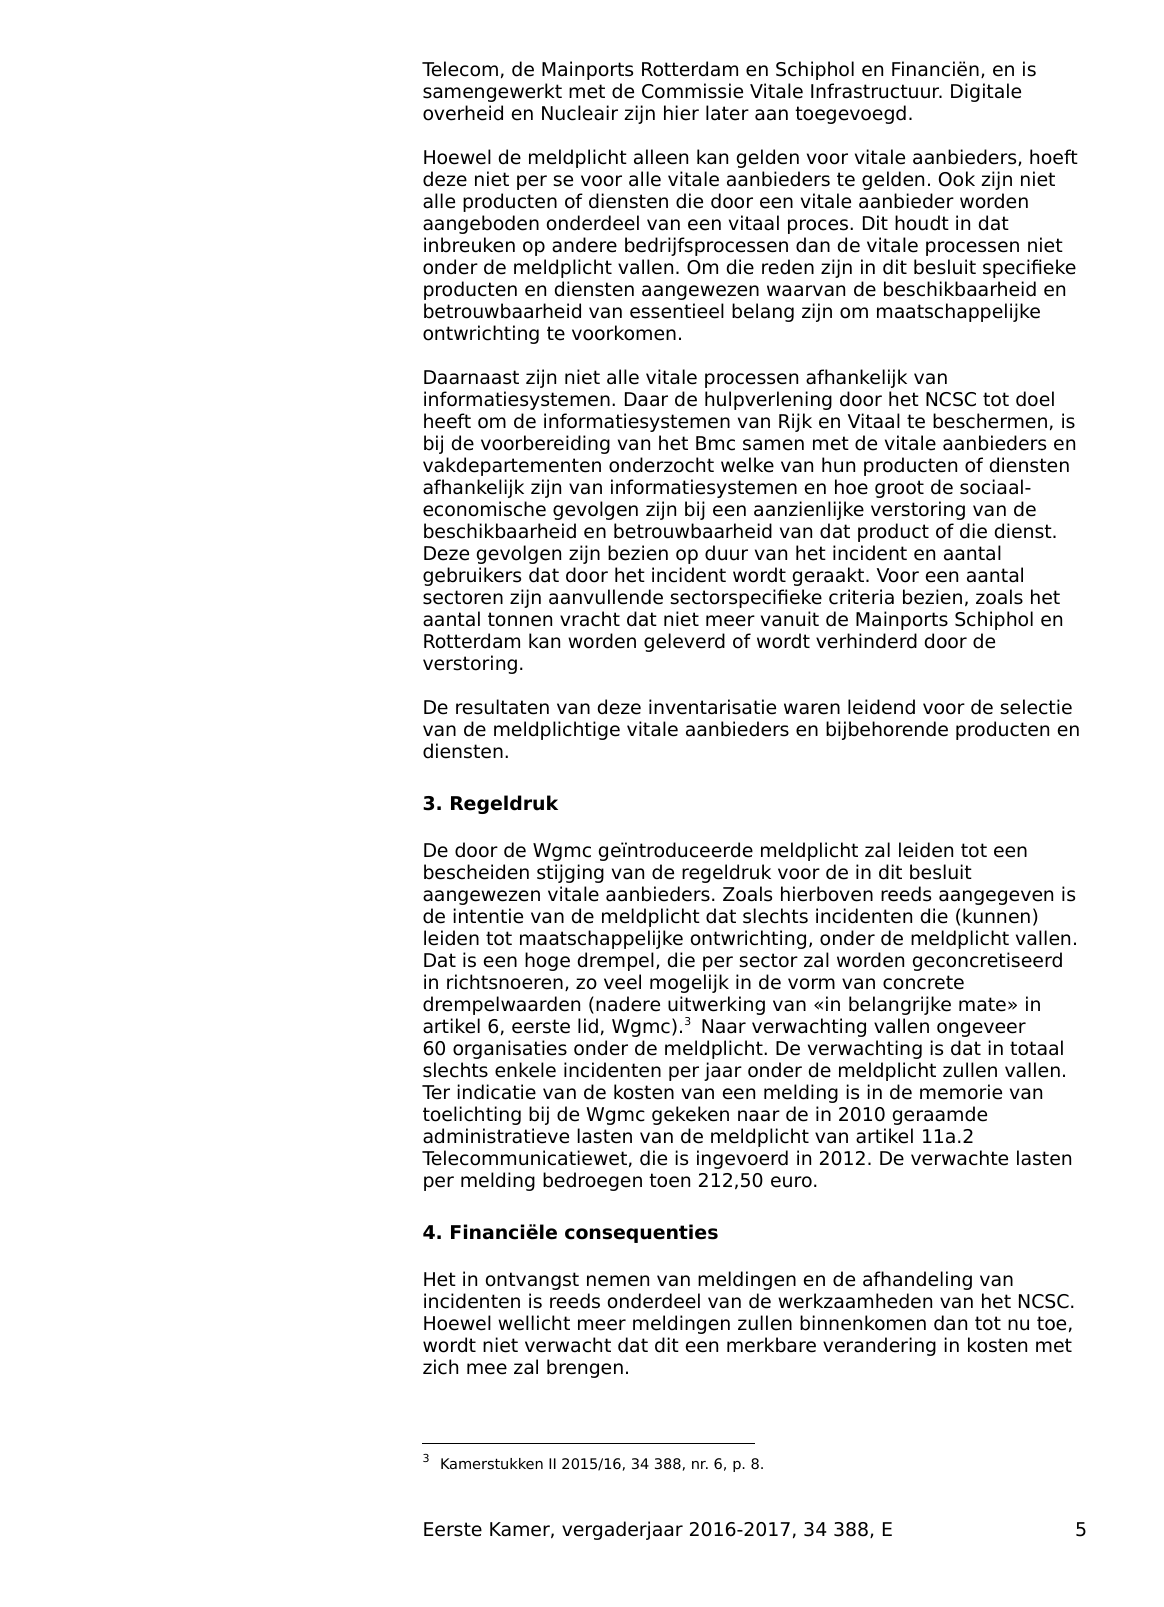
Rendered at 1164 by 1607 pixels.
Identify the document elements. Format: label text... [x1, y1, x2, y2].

text Het in ontvangst nemen van meldingen en de afhandeling van incidenten is reeds onderdeel van de werkzaamheden van het NCSC. Hoewel wellicht meer meldingen zullen binnenkomen dan tot nu toe, wordt niet verwacht dat dit een merkbare verandering in kosten met zich mee zal brengen. [422, 1269, 1087, 1378]
text Hoewel de meldplicht alleen kan gelden voor vitale aanbieders, hoeft deze niet per se voor alle vitale aanbieders te gelden. Ook zijn niet alle producten of diensten die door een vitale aanbieder worden aangeboden onderdeel van een vitaal proces. Dit houdt in dat inbreuken op andere bedrijfsprocessen dan de vitale processen niet onder de meldplicht vallen. Om die reden zijn in dit besluit specifieke producten en diensten aangewezen waarvan de beschikbaarheid en betrouwbaarheid van essentieel belang zijn om maatschappelijke ontwrichting te voorkomen. [422, 147, 1087, 345]
text De door de Wgmc geïntroduceerde meldplicht zal leiden tot een bescheiden stijging van de regeldruk voor de in dit besluit aangewezen vitale aanbieders. Zoals hierboven reeds aangegeven is de intentie van de meldplicht dat slechts incidenten die (kunnen) leiden tot maatschappelijke ontwrichting, onder de meldplicht vallen. Dat is een hoge drempel, die per sector zal worden geconcretiseerd in richtsnoeren, zo veel mogelijk in de vorm van concrete drempelwaarden (nadere uitwerking van «in belangrijke mate» in artikel 6, eerste lid, Wgmc). Naar verwachting vallen ongeveer 60 organisaties onder de meldplicht. De verwachting is dat in totaal slechts enkele incidenten per jaar onder de meldplicht zullen vallen. Ter indicatie van de kosten van een melding is in de memorie van toelichting bij de Wgmc gekeken naar de in 2010 geraamde administratieve lasten van de meldplicht van artikel 11a.2 Telecommunicatiewet, die is ingevoerd in 2012. De verwachte lasten per melding bedroegen toen 212,50 euro. [422, 840, 1087, 1192]
text Daarnaast zijn niet alle vitale processen afhankelijk van informatiesystemen. Daar de hulpverlening door het NCSC tot doel heeft om de informatiesystemen van Rijk en Vitaal te beschermen, is bij de voorbereiding van het Bmc samen met de vitale aanbieders en vakdepartementen onderzocht welke van hun producten of diensten afhankelijk zijn van informatiesystemen en hoe groot de sociaal-economische gevolgen zijn bij een aanzienlijke verstoring van de beschikbaarheid en betrouwbaarheid van dat product of die dienst. Deze gevolgen zijn bezien op duur van het incident en aantal gebruikers dat door het incident wordt geraakt. Voor een aantal sectoren zijn aanvullende sectorspecifieke criteria bezien, zoals het aantal tonnen vracht dat niet meer vanuit de Mainports Schiphol en Rotterdam kan worden geleverd of wordt verhinderd door de verstoring. [422, 367, 1087, 675]
subtitle 3. Regeldruk [422, 793, 1087, 815]
subtitle 4. Financiële consequenties [422, 1222, 1087, 1244]
text De resultaten van deze inventarisatie waren leidend voor de selectie van de meldplichtige vitale aanbieders en bijbehorende producten en diensten. [422, 697, 1087, 763]
text Telecom, de Mainports Rotterdam en Schiphol en Financiën, en is samengewerkt met de Commissie Vitale Infrastructuur. Digitale overheid en Nucleair zijn hier later aan toegevoegd. [422, 59, 1087, 125]
text Kamerstukken II 2015/16, 34 388, nr. 6, p. 8. [422, 1452, 1087, 1474]
